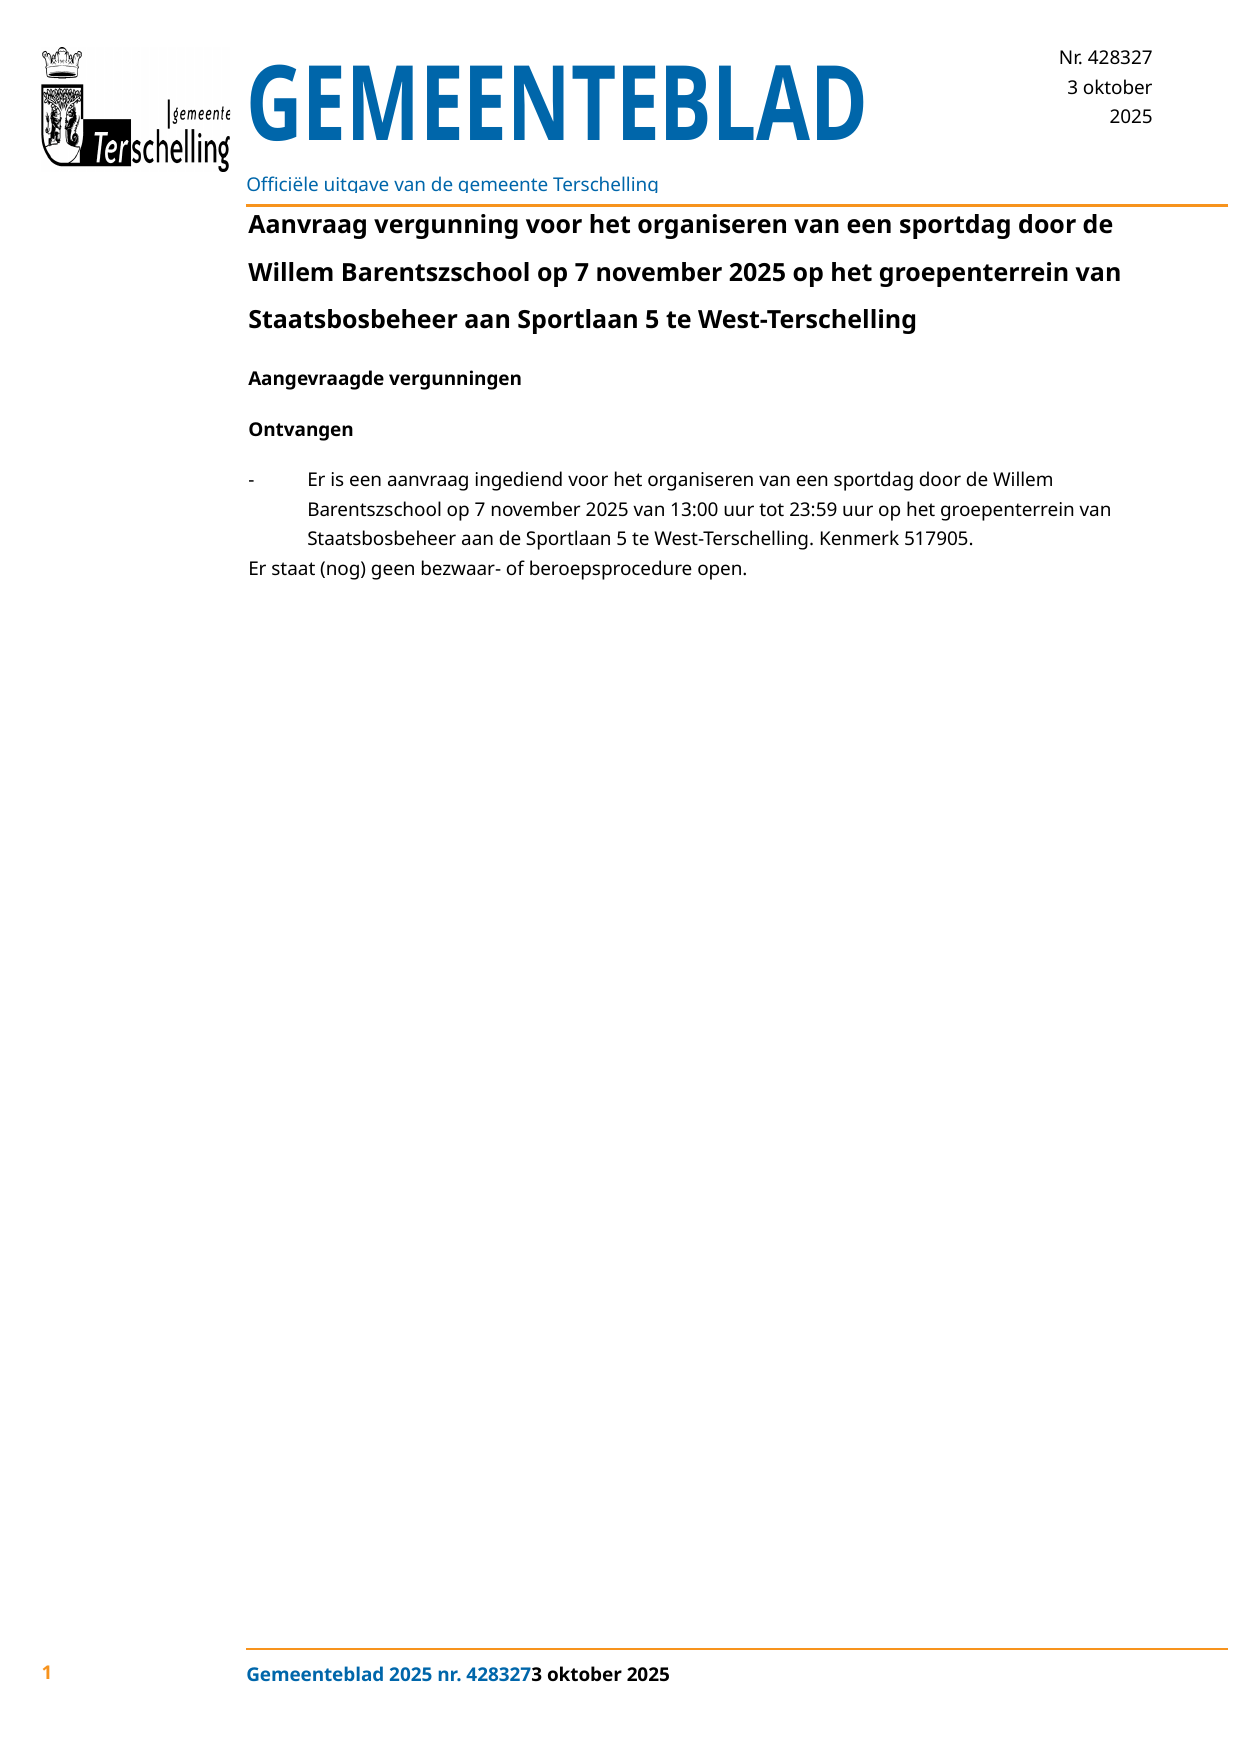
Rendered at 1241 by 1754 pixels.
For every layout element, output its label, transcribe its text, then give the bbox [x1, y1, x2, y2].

text Aanvraag vergunning voor het organiseren van een sportdag door de Willem Barentszschool op 7 november 2025 op het groepenterrein van Staatsbosbeheer aan Sportlaan 5 te West-Terschelling [248, 207, 1152, 336]
picture [41, 47, 231, 172]
list Er is een aanvraag ingediend voor het organiseren van een sportdag door de Willem Barentszschool op 7 november 2025 van 13:00 uur tot 23:59 uur op het groepenterrein van Staatsbosbeheer aan de Sportlaan 5 te West-Terschelling. Kenmerk 517905. [248, 466, 1152, 551]
text Er staat (nog) geen bezwaar- of beroepsprocedure open. [248, 555, 1152, 581]
text Ontvangen [248, 416, 1152, 442]
text Aangevraagde vergunningen [248, 366, 1152, 391]
